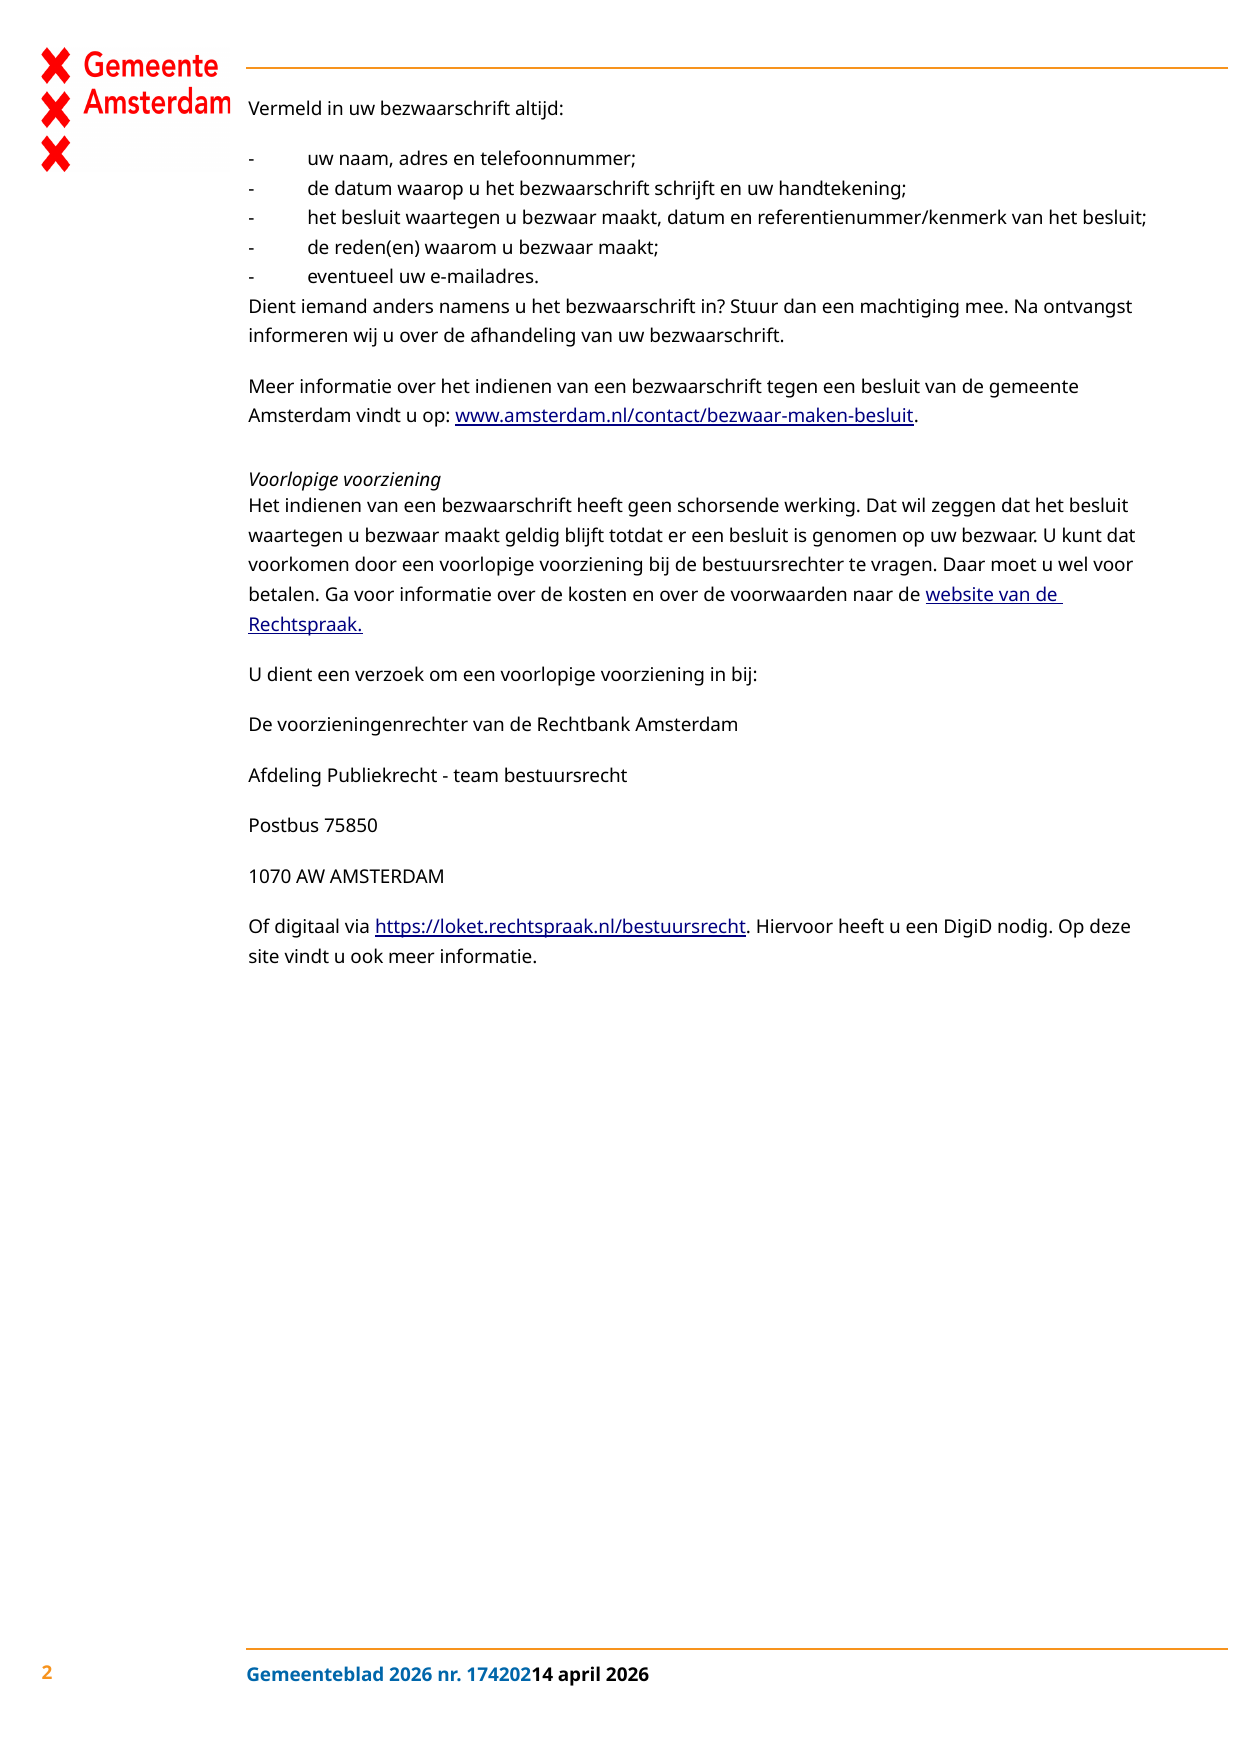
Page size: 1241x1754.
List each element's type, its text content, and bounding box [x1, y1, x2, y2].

text Postbus 75850 [248, 812, 1152, 838]
picture [41, 47, 231, 172]
text 1070 AW AMSTERDAM [248, 863, 1152, 888]
list eventueel uw e-mailadres. [248, 263, 1152, 289]
text Voorlopige voorziening [248, 467, 1152, 492]
text Meer informatie over het indienen van een bezwaarschrift tegen een besluit van de gemeente Amsterdam vindt u op: www.amsterdam.nl/contact/bezwaar-maken-besluit. [248, 373, 1152, 428]
text Of digitaal via https://loket.rechtspraak.nl/bestuursrecht. Hiervoor heeft u een DigiD nodig. Op deze site vindt u ook meer informatie. [248, 913, 1152, 968]
text De voorzieningenrechter van de Rechtbank Amsterdam [248, 712, 1152, 737]
text Dient iemand anders namens u het bezwaarschrift in? Stuur dan een machtiging mee. Na ontvangst informeren wij u over de afhandeling van uw bezwaarschrift. [248, 293, 1152, 348]
list het besluit waartegen u bezwaar maakt, datum en referentienummer/kenmerk van het besluit; [248, 204, 1152, 230]
list de datum waarop u het bezwaarschrift schrijft en uw handtekening; [248, 175, 1152, 201]
text Het indienen van een bezwaarschrift heeft geen schorsende werking. Dat wil zeggen dat het besluit waartegen u bezwaar maakt geldig blijft totdat er een besluit is genomen op uw bezwaar. U kunt dat voorkomen door een voorlopige voorziening bij de bestuursrechter te vragen. Daar moet u wel voor betalen. Ga voor informatie over de kosten en over de voorwaarden naar de website van de Rechtspraak. [248, 492, 1152, 636]
list de reden(en) waarom u bezwaar maakt; [248, 234, 1152, 260]
text Vermeld in uw bezwaarschrift altijd: [248, 95, 1152, 121]
text Afdeling Publiekrecht - team bestuursrecht [248, 762, 1152, 788]
text U dient een verzoek om een voorlopige voorziening in bij: [248, 661, 1152, 687]
list uw naam, adres en telefoonnummer; [248, 145, 1152, 171]
